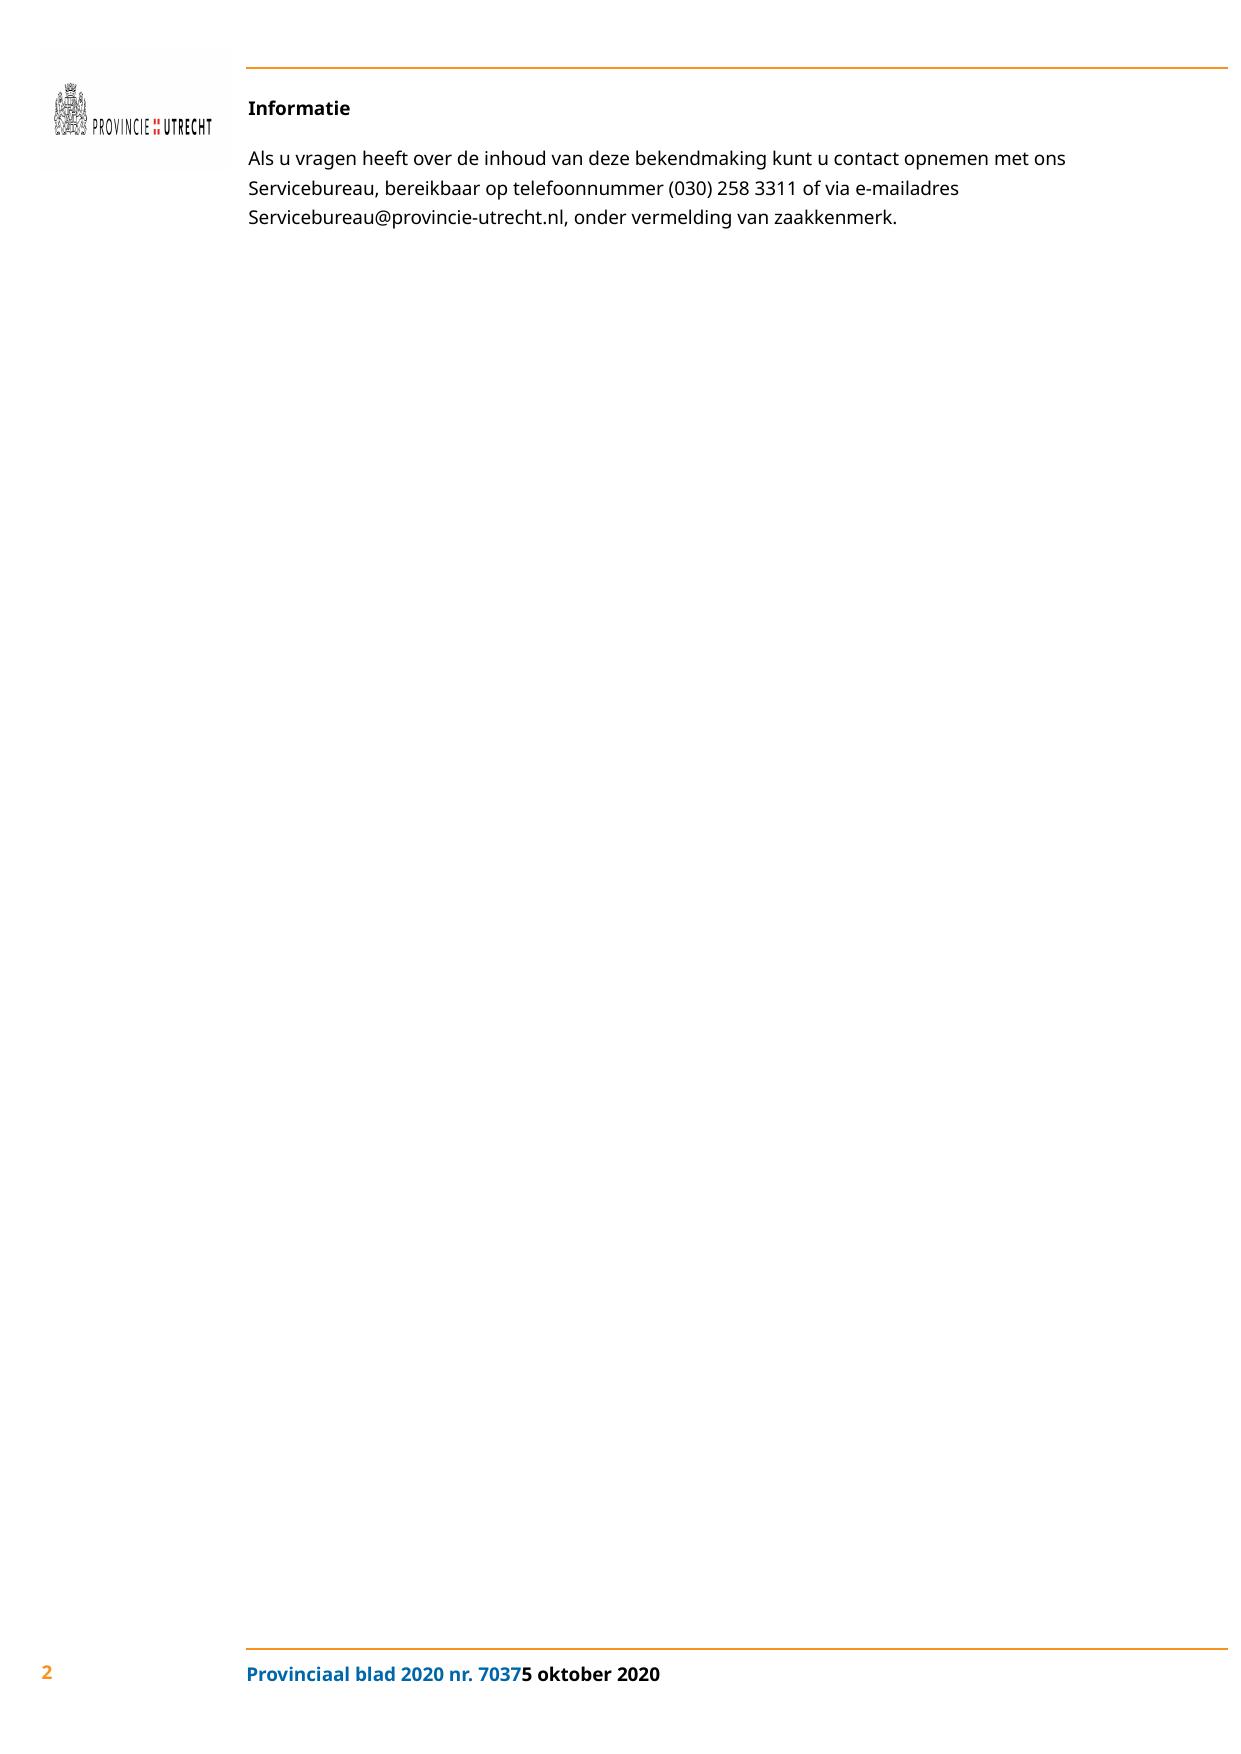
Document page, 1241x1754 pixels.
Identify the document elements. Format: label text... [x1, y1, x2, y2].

text Informatie [248, 95, 1152, 121]
picture [41, 47, 231, 172]
text Als u vragen heeft over de inhoud van deze bekendmaking kunt u contact opnemen met ons Servicebureau, bereikbaar op telefoonnummer (030) 258 3311 of via e-mailadres Servicebureau@provincie-utrecht.nl, onder vermelding van zaakkenmerk. [248, 145, 1152, 230]
